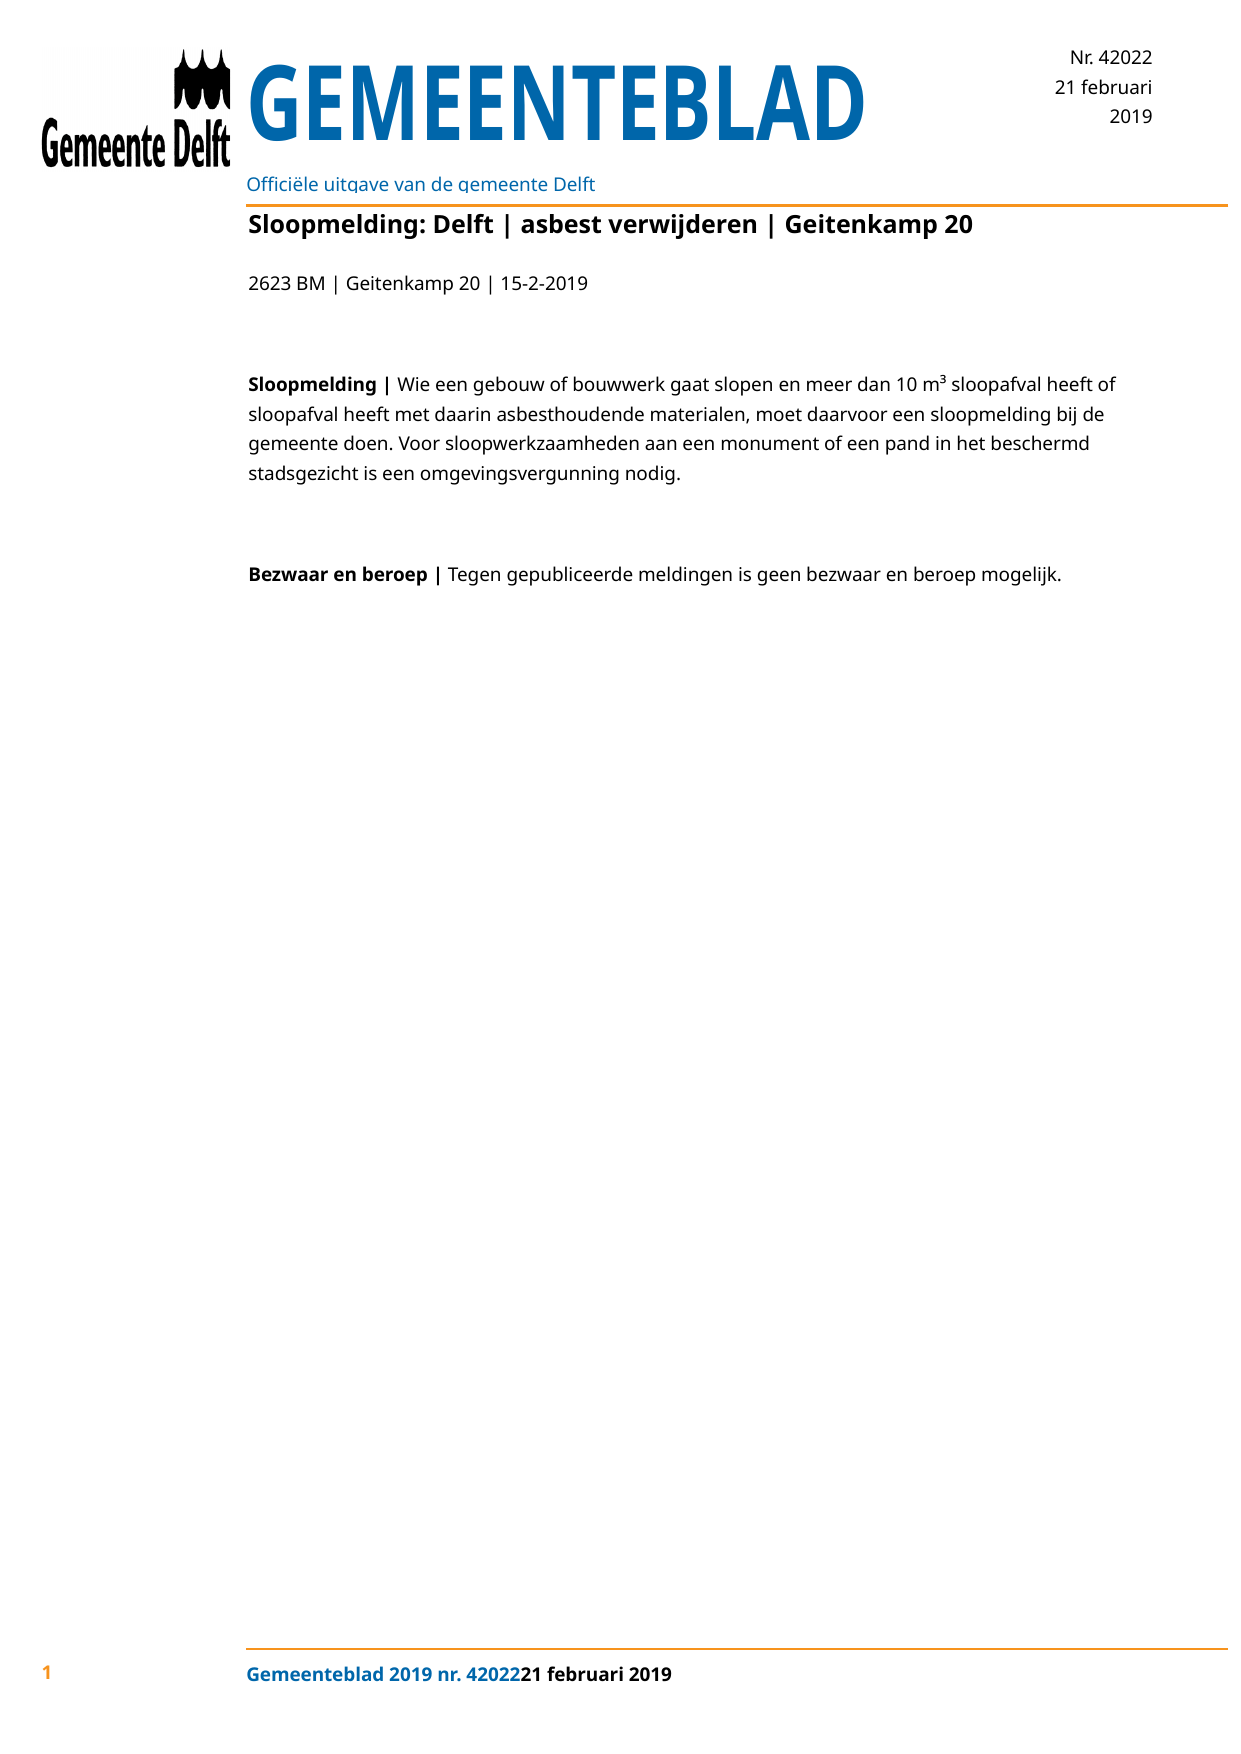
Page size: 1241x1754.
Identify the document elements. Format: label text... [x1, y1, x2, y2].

text Bezwaar en beroep | Tegen gepubliceerde meldingen is geen bezwaar en beroep mogelijk. [248, 561, 1152, 586]
picture [41, 47, 231, 172]
text Sloopmelding: Delft | asbest verwijderen | Geitenkamp 20 [248, 207, 1152, 241]
text 2623 BM | Geitenkamp 20 | 15-2-2019 [248, 270, 1152, 296]
text Sloopmelding | Wie een gebouw of bouwwerk gaat slopen en meer dan 10 m³ sloopafval heeft of sloopafval heeft met daarin asbesthoudende materialen, moet daarvoor een sloopmelding bij de gemeente doen. Voor sloopwerkzaamheden aan een monument of een pand in het beschermd stadsgezicht is een omgevingsvergunning nodig. [248, 371, 1152, 486]
